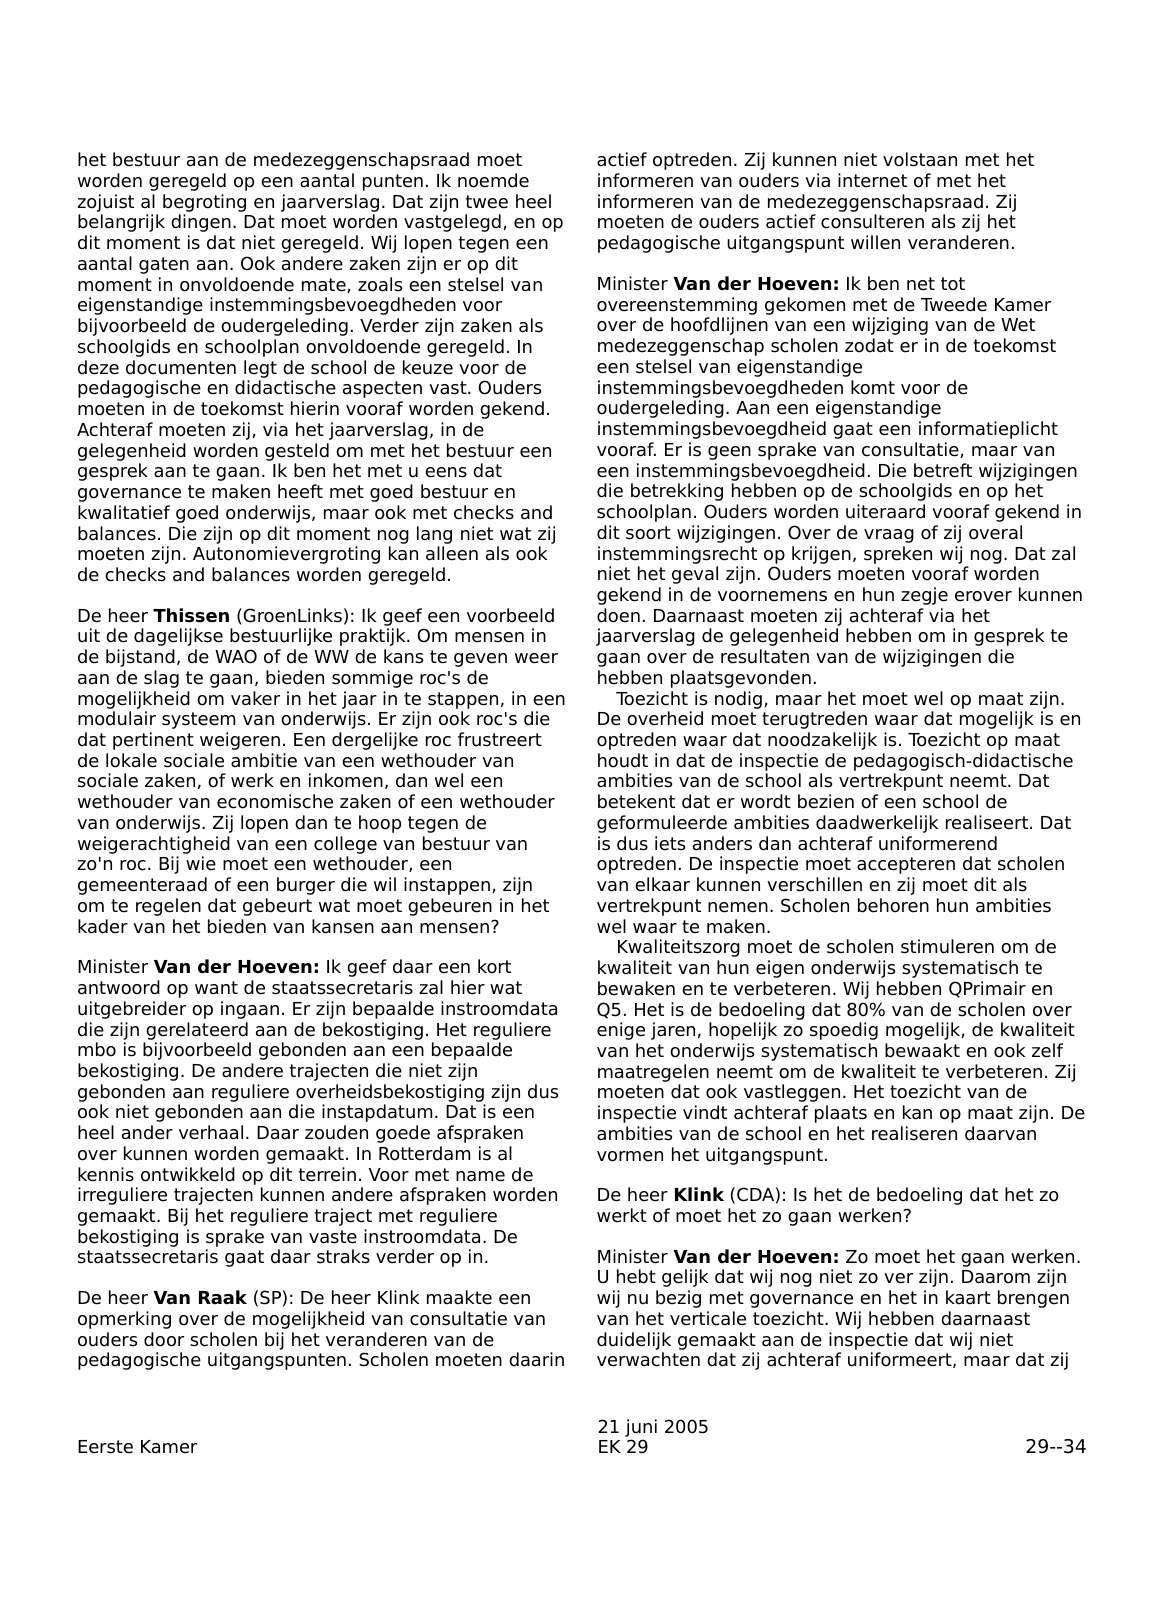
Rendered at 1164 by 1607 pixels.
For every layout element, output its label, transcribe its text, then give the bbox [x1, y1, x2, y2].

text Kwaliteitszorg moet de scholen stimuleren om de kwaliteit van hun eigen onderwijs systematisch te bewaken en te verbeteren. Wij hebben QPrimair en Q5. Het is de bedoeling dat 80% van de scholen over enige jaren, hopelijk zo spoedig mogelijk, de kwaliteit van het onderwijs systematisch bewaakt en ook zelf maatregelen neemt om de kwaliteit te verbeteren. Zij moeten dat ook vastleggen. Het toezicht van de inspectie vindt achteraf plaats en kan op maat zijn. De ambities van de school en het realiseren daarvan vormen het uitgangspunt. [596, 937, 1087, 1165]
text De heer Thissen (GroenLinks): Ik geef een voorbeeld uit de dagelijkse bestuurlijke praktijk. Om mensen in de bijstand, de WAO of de WW de kans te geven weer aan de slag te gaan, bieden sommige roc's de mogelijkheid om vaker in het jaar in te stappen, in een modulair systeem van onderwijs. Er zijn ook roc's die dat pertinent weigeren. Een dergelijke roc frustreert de lokale sociale ambitie van een wethouder van sociale zaken, of werk en inkomen, dan wel een wethouder van economische zaken of een wethouder van onderwijs. Zij lopen dan te hoop tegen de weigerachtigheid van een college van bestuur van zo'n roc. Bij wie moet een wethouder, een gemeenteraad of een burger die wil instappen, zijn om te regelen dat gebeurt wat moet gebeuren in het kader van het bieden van kansen aan mensen? [77, 606, 567, 937]
text De heer Klink (CDA): Is het de bedoeling dat het zo werkt of moet het zo gaan werken? [596, 1185, 1087, 1227]
text actief optreden. Zij kunnen niet volstaan met het informeren van ouders via internet of met het informeren van de medezeggenschapsraad. Zij moeten de ouders actief consulteren als zij het pedagogische uitgangspunt willen veranderen. [596, 150, 1087, 254]
text Minister Van der Hoeven: Zo moet het gaan werken. U hebt gelijk dat wij nog niet zo ver zijn. Daarom zijn wij nu bezig met governance en het in kaart brengen van het verticale toezicht. Wij hebben daarnaast duidelijk gemaakt aan de inspectie dat wij niet verwachten dat zij achteraf uniformeert, maar dat zij [596, 1247, 1087, 1371]
text Minister Van der Hoeven: Ik geef daar een kort antwoord op want de staatssecretaris zal hier wat uitgebreider op ingaan. Er zijn bepaalde instroomdata die zijn gerelateerd aan de bekostiging. Het reguliere mbo is bijvoorbeeld gebonden aan een bepaalde bekostiging. De andere trajecten die niet zijn gebonden aan reguliere overheidsbekostiging zijn dus ook niet gebonden aan die instapdatum. Dat is een heel ander verhaal. Daar zouden goede afspraken over kunnen worden gemaakt. In Rotterdam is al kennis ontwikkeld op dit terrein. Voor met name de irreguliere trajecten kunnen andere afspraken worden gemaakt. Bij het reguliere traject met reguliere bekostiging is sprake van vaste instroomdata. De staatssecretaris gaat daar straks verder op in. [77, 957, 567, 1268]
text het bestuur aan de medezeggenschapsraad moet worden geregeld op een aantal punten. Ik noemde zojuist al begroting en jaarverslag. Dat zijn twee heel belangrijk dingen. Dat moet worden vastgelegd, en op dit moment is dat niet geregeld. Wij lopen tegen een aantal gaten aan. Ook andere zaken zijn er op dit moment in onvoldoende mate, zoals een stelsel van eigenstandige instemmingsbevoegdheden voor bijvoorbeeld de oudergeleding. Verder zijn zaken als schoolgids en schoolplan onvoldoende geregeld. In deze documenten legt de school de keuze voor de pedagogische en didactische aspecten vast. Ouders moeten in de toekomst hierin vooraf worden gekend. Achteraf moeten zij, via het jaarverslag, in de gelegenheid worden gesteld om met het bestuur een gesprek aan te gaan. Ik ben het met u eens dat governance te maken heeft met goed bestuur en kwalitatief goed onderwijs, maar ook met checks and balances. Die zijn op dit moment nog lang niet wat zij moeten zijn. Autonomievergroting kan alleen als ook de checks and balances worden geregeld. [77, 150, 567, 586]
text Minister Van der Hoeven: Ik ben net tot overeenstemming gekomen met de Tweede Kamer over de hoofdlijnen van een wijziging van de Wet medezeggenschap scholen zodat er in de toekomst een stelsel van eigenstandige instemmingsbevoegdheden komt voor de oudergeleding. Aan een eigenstandige instemmingsbevoegdheid gaat een informatieplicht vooraf. Er is geen sprake van consultatie, maar van een instemmingsbevoegdheid. Die betreft wijzigingen die betrekking hebben op de schoolgids en op het schoolplan. Ouders worden uiteraard vooraf gekend in dit soort wijzigingen. Over de vraag of zij overal instemmingsrecht op krijgen, spreken wij nog. Dat zal niet het geval zijn. Ouders moeten vooraf worden gekend in de voornemens en hun zegje erover kunnen doen. Daarnaast moeten zij achteraf via het jaarverslag de gelegenheid hebben om in gesprek te gaan over de resultaten van de wijzigingen die hebben plaatsgevonden. [596, 274, 1087, 688]
text Toezicht is nodig, maar het moet wel op maat zijn. De overheid moet terugtreden waar dat mogelijk is en optreden waar dat noodzakelijk is. Toezicht op maat houdt in dat de inspectie de pedagogisch-didactische ambities van de school als vertrekpunt neemt. Dat betekent dat er wordt bezien of een school de geformuleerde ambities daadwerkelijk realiseert. Dat is dus iets anders dan achteraf uniformerend optreden. De inspectie moet accepteren dat scholen van elkaar kunnen verschillen en zij moet dit als vertrekpunt nemen. Scholen behoren hun ambities wel waar te maken. [596, 688, 1087, 937]
text De heer Van Raak (SP): De heer Klink maakte een opmerking over de mogelijkheid van consultatie van ouders door scholen bij het veranderen van de pedagogische uitgangspunten. Scholen moeten daarin [77, 1288, 567, 1371]
